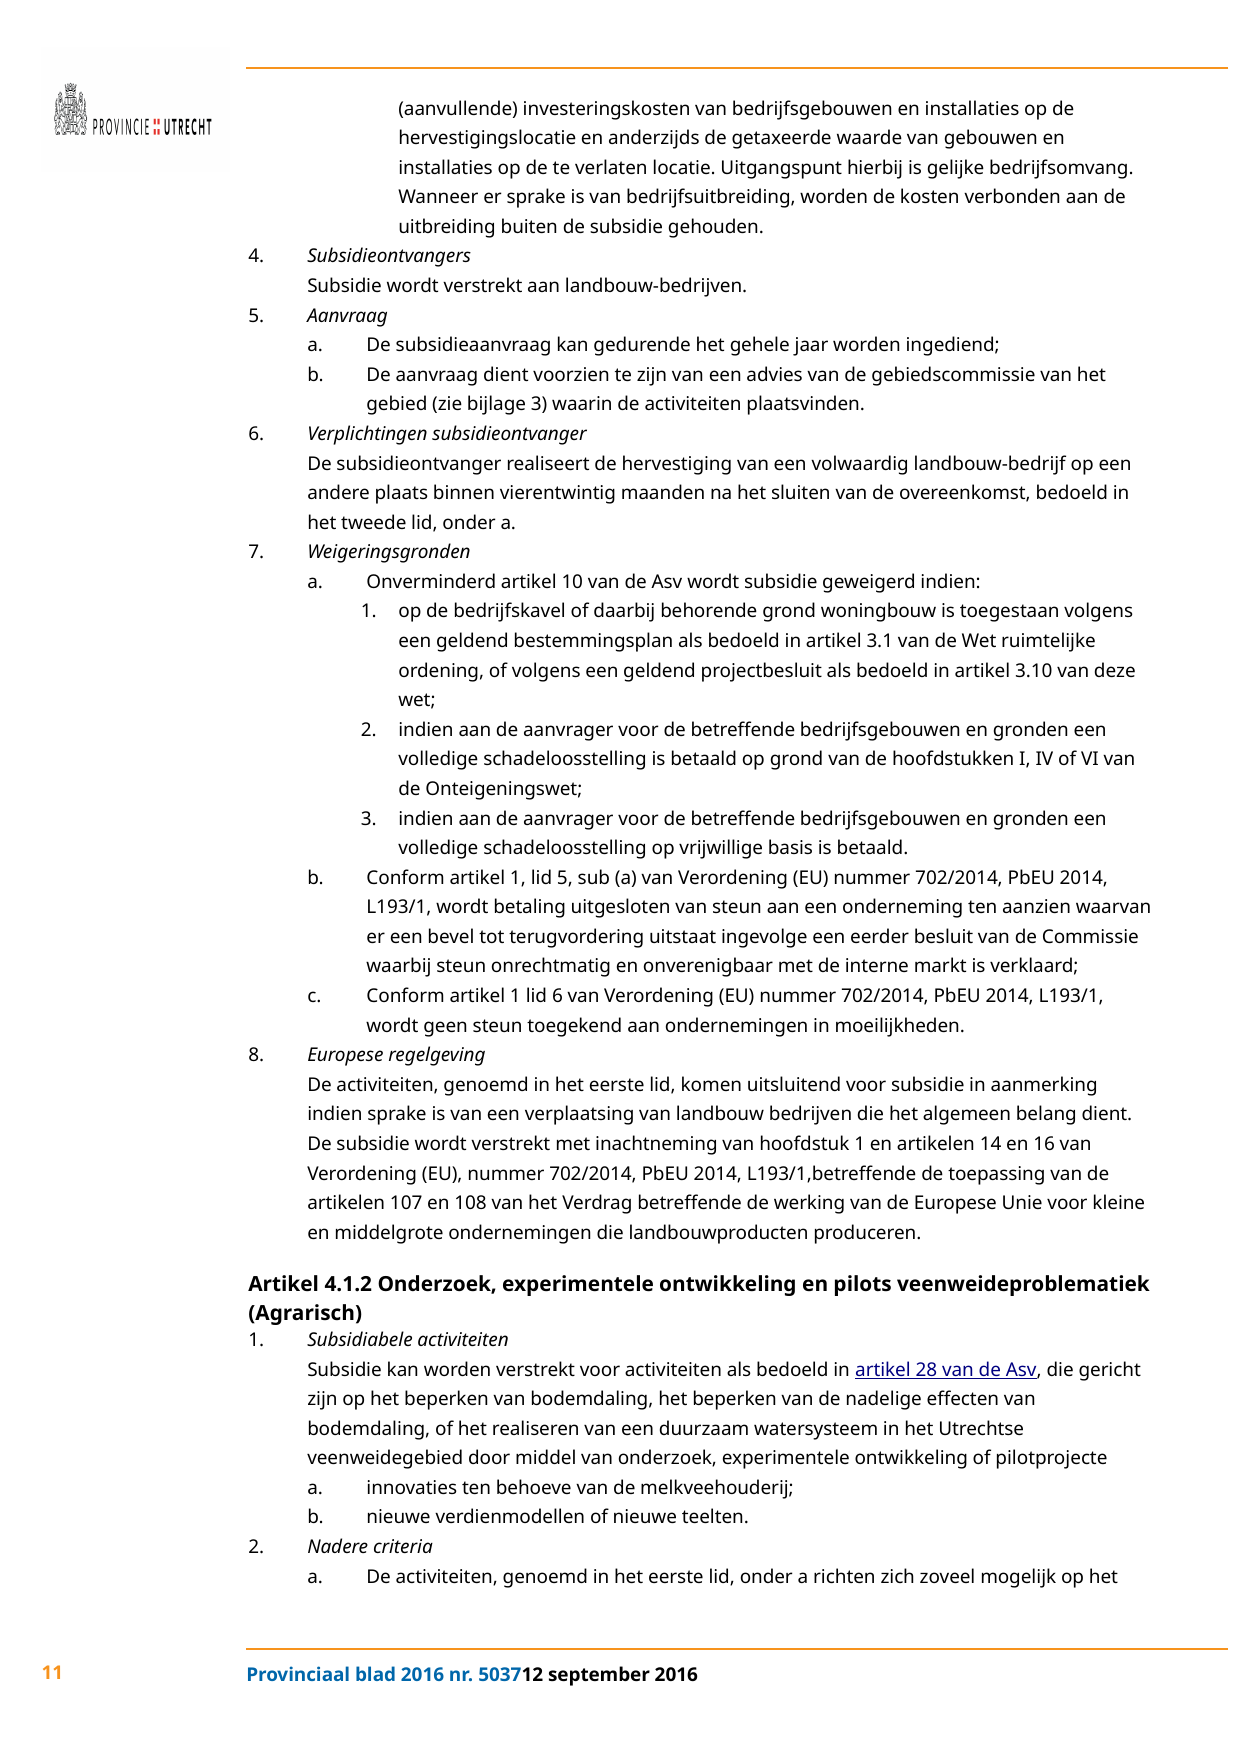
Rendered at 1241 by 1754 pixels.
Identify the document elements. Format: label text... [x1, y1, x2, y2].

list De subsidieaanvraag kan gedurende het gehele jaar worden ingediend; [307, 331, 1152, 357]
list Conform artikel 1 lid 6 van Verordening (EU) nummer 702/2014, PbEU 2014, L193/1, wordt geen steun toegekend aan ondernemingen in moeilijkheden. [307, 982, 1152, 1038]
list nieuwe verdienmodellen of nieuwe teelten. [307, 1504, 1152, 1529]
list De activiteiten, genoemd in het eerste lid, onder a richten zich zoveel mogelijk op het [307, 1563, 1152, 1589]
list Europese regelgeving [248, 1041, 1152, 1067]
list (aanvullende) investeringskosten van bedrijfsgebouwen en installaties op de hervestigingslocatie en anderzijds de getaxeerde waarde van gebouwen en installaties op de te verlaten locatie. Uitgangspunt hierbij is gelijke bedrijfsomvang. Wanneer er sprake is van bedrijfsuitbreiding, worden de kosten verbonden aan de uitbreiding buiten de subsidie gehouden. [361, 95, 1152, 239]
list indien aan de aanvrager voor de betreffende bedrijfsgebouwen en gronden een volledige schadeloosstelling is betaald op grond van de hoofdstukken I, IV of VI van de Onteigeningswet; [361, 716, 1152, 801]
text Artikel 4.1.2 Onderzoek, experimentele ontwikkeling en pilots veenweideproblematiek (Agrarisch) [248, 1269, 1152, 1326]
list Conform artikel 1, lid 5, sub (a) van Verordening (EU) nummer 702/2014, PbEU 2014, L193/1, wordt betaling uitgesloten van steun aan een onderneming ten aanzien waarvan er een bevel tot terugvordering uitstaat ingevolge een eerder besluit van de Commissie waarbij steun onrechtmatig en onverenigbaar met de interne markt is verklaard; [307, 864, 1152, 978]
list De aanvraag dient voorzien te zijn van een advies van de gebiedscommissie van het gebied (zie bijlage 3) waarin de activiteiten plaatsvinden. [307, 361, 1152, 416]
list Subsidiabele activiteiten [248, 1326, 1152, 1352]
list Verplichtingen subsidieontvanger [248, 420, 1152, 446]
list Subsidieontvangers [248, 243, 1152, 268]
list indien aan de aanvrager voor de betreffende bedrijfsgebouwen en gronden een volledige schadeloosstelling op vrijwillige basis is betaald. [361, 805, 1152, 860]
list op de bedrijfskavel of daarbij behorende grond woningbouw is toegestaan volgens een geldend bestemmingsplan als bedoeld in artikel 3.1 van de Wet ruimtelijke ordening, of volgens een geldend projectbesluit als bedoeld in artikel 3.10 van deze wet; [361, 598, 1152, 712]
list Subsidie kan worden verstrekt voor activiteiten als bedoeld in artikel 28 van de Asv, die gericht zijn op het beperken van bodemdaling, het beperken van de nadelige effecten van bodemdaling, of het realiseren van een duurzaam watersysteem in het Utrechtse veenweidegebied door middel van onderzoek, experimentele ontwikkeling of pilotprojecte [248, 1356, 1152, 1470]
list Onverminderd artikel 10 van de Asv wordt subsidie geweigerd indien: [307, 568, 1152, 594]
list Subsidie wordt verstrekt aan landbouw-bedrijven. [248, 272, 1152, 298]
list innovaties ten behoeve van de melkveehouderij; [307, 1474, 1152, 1500]
list Aanvraag [248, 302, 1152, 328]
list Weigeringsgronden [248, 538, 1152, 564]
list De subsidieontvanger realiseert de hervestiging van een volwaardig landbouw-bedrijf op een andere plaats binnen vierentwintig maanden na het sluiten van de overeenkomst, bedoeld in het tweede lid, onder a. [248, 450, 1152, 535]
list Nadere criteria [248, 1533, 1152, 1559]
picture [41, 47, 231, 172]
list De activiteiten, genoemd in het eerste lid, komen uitsluitend voor subsidie in aanmerking indien sprake is van een verplaatsing van landbouw bedrijven die het algemeen belang dient. De subsidie wordt verstrekt met inachtneming van hoofdstuk 1 en artikelen 14 en 16 van Verordening (EU), nummer 702/2014, PbEU 2014, L193/1,betreffende de toepassing van de artikelen 107 en 108 van het Verdrag betreffende de werking van de Europese Unie voor kleine en middelgrote ondernemingen die landbouwproducten produceren. [248, 1071, 1152, 1245]
